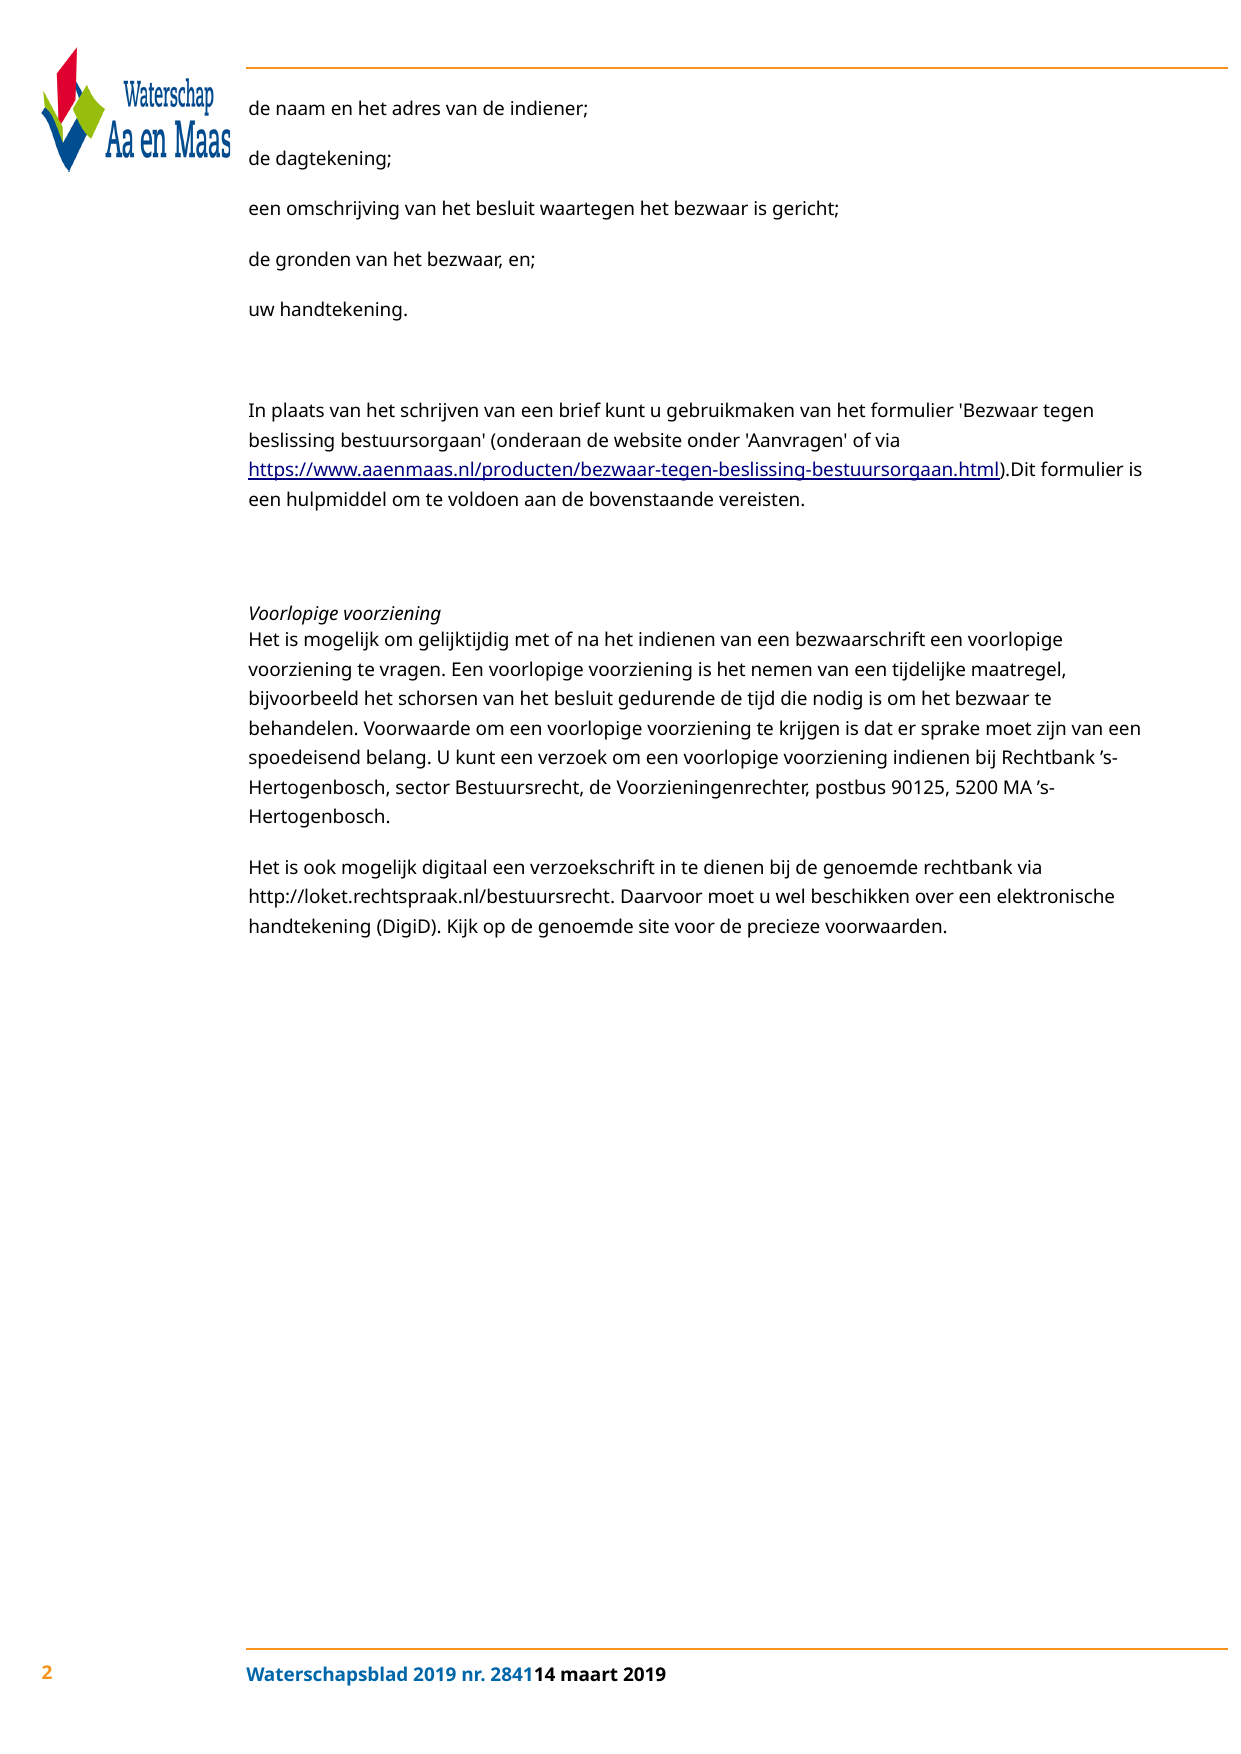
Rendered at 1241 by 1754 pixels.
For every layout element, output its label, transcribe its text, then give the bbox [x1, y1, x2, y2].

text Het is mogelijk om gelijktijdig met of na het indienen van een bezwaarschrift een voorlopige voorziening te vragen. Een voorlopige voorziening is het nemen van een tijdelijke maatregel, bijvoorbeeld het schorsen van het besluit gedurende de tijd die nodig is om het bezwaar te behandelen. Voorwaarde om een voorlopige voorziening te krijgen is dat er sprake moet zijn van een spoedeisend belang. U kunt een verzoek om een voorlopige voorziening indienen bij Rechtbank ’s-Hertogenbosch, sector Bestuursrecht, de Voorzieningenrechter, postbus 90125, 5200 MA ’s-Hertogenbosch. [248, 626, 1152, 829]
text de gronden van het bezwaar, en; [248, 246, 1152, 272]
text de dagtekening; [248, 145, 1152, 171]
text In plaats van het schrijven van een brief kunt u gebruikmaken van het formulier 'Bezwaar tegen beslissing bestuursorgaan' (onderaan de website onder 'Aanvragen' of via https://www.aaenmaas.nl/producten/bezwaar-tegen-beslissing-bestuursorgaan.html).Dit formulier is een hulpmiddel om te voldoen aan de bovenstaande vereisten. [248, 397, 1152, 512]
text uw handtekening. [248, 296, 1152, 322]
text Het is ook mogelijk digitaal een verzoekschrift in te dienen bij de genoemde rechtbank via http://loket.rechtspraak.nl/bestuursrecht. Daarvoor moet u wel beschikken over een elektronische handtekening (DigiD). Kijk op de genoemde site voor de precieze voorwaarden. [248, 854, 1152, 939]
text een omschrijving van het besluit waartegen het bezwaar is gericht; [248, 196, 1152, 221]
picture [41, 47, 231, 172]
text Voorlopige voorziening [248, 600, 1152, 626]
text de naam en het adres van de indiener; [248, 95, 1152, 121]
